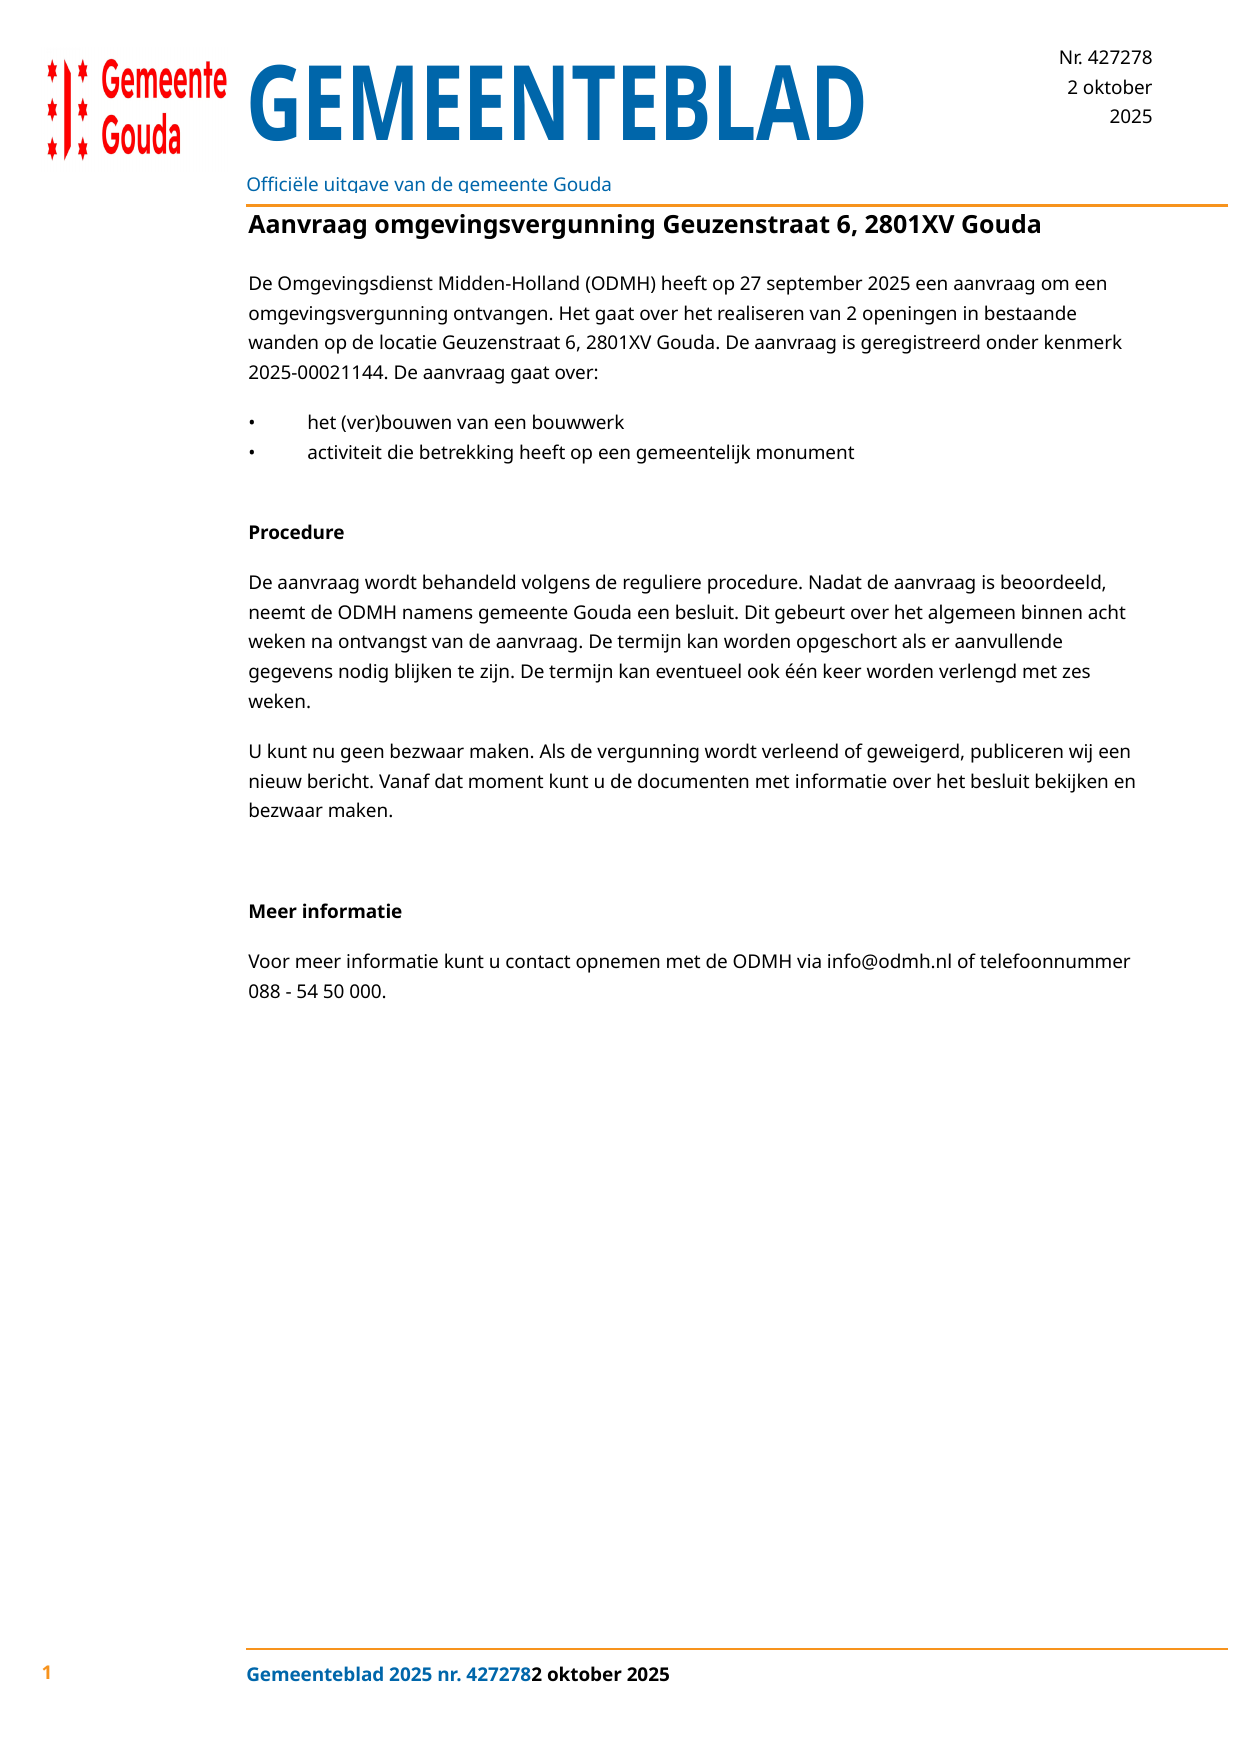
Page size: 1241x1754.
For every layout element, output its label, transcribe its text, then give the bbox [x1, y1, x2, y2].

list het (ver)bouwen van een bouwwerk [248, 409, 1152, 435]
text Meer informatie [248, 898, 1152, 924]
text Voor meer informatie kunt u contact opnemen met de ODMH via info@odmh.nl of telefoonnummer 088 - 54 50 000. [248, 949, 1152, 1004]
list activiteit die betrekking heeft op een gemeentelijk monument [248, 439, 1152, 465]
text Procedure [248, 519, 1152, 545]
picture [41, 47, 231, 172]
text De aanvraag wordt behandeld volgens de reguliere procedure. Nadat de aanvraag is beoordeeld, neemt de ODMH namens gemeente Gouda een besluit. Dit gebeurt over het algemeen binnen acht weken na ontvangst van de aanvraag. De termijn kan worden opgeschort als er aanvullende gegevens nodig blijken te zijn. De termijn kan eventueel ook één keer worden verlengd met zes weken. [248, 569, 1152, 713]
text U kunt nu geen bezwaar maken. Als de vergunning wordt verleend of geweigerd, publiceren wij een nieuw bericht. Vanaf dat moment kunt u de documenten met informatie over het besluit bekijken en bezwaar maken. [248, 738, 1152, 823]
text De Omgevingsdienst Midden-Holland (ODMH) heeft op 27 september 2025 een aanvraag om een omgevingsvergunning ontvangen. Het gaat over het realiseren van 2 openingen in bestaande wanden op de locatie Geuzenstraat 6, 2801XV Gouda. De aanvraag is geregistreerd onder kenmerk 2025-00021144. De aanvraag gaat over: [248, 270, 1152, 385]
text Aanvraag omgevingsvergunning Geuzenstraat 6, 2801XV Gouda [248, 207, 1152, 241]
